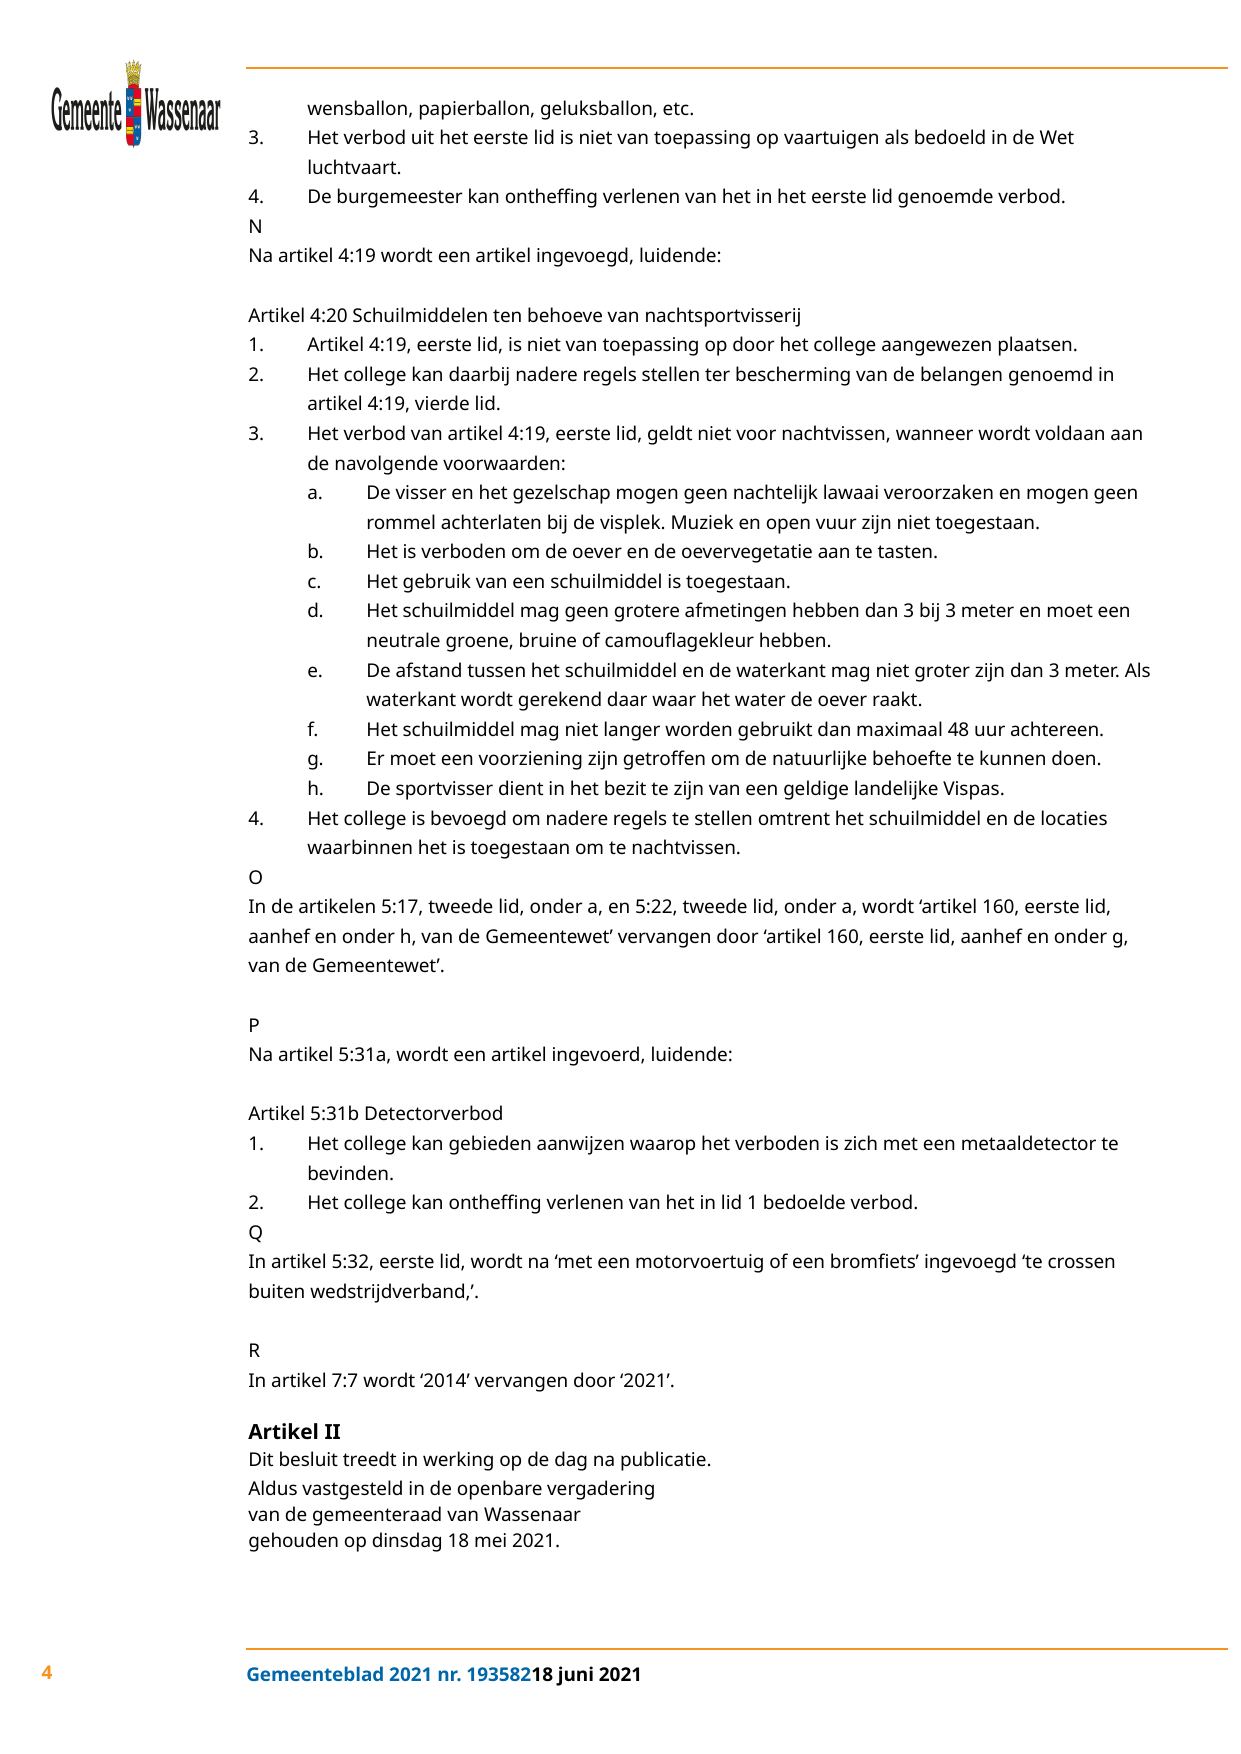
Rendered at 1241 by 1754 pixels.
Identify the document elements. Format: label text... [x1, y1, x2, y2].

text Q [248, 1219, 1152, 1245]
text In artikel 7:7 wordt ‘2014’ vervangen door ‘2021’. [248, 1367, 1152, 1393]
text N [248, 213, 1152, 239]
list Het college kan ontheffing verlenen van het in lid 1 bedoelde verbod. [248, 1189, 1152, 1215]
list Het verbod uit het eerste lid is niet van toepassing op vaartuigen als bedoeld in de Wet luchtvaart. [248, 124, 1152, 180]
text Artikel II [248, 1417, 1152, 1446]
list Het verbod van artikel 4:19, eerste lid, geldt niet voor nachtvissen, wanneer wordt voldaan aan de navolgende voorwaarden: [248, 420, 1152, 476]
list Het is verboden om de oever en de oevervegetatie aan te tasten. [307, 538, 1152, 564]
text Na artikel 4:19 wordt een artikel ingevoegd, luidende: [248, 243, 1152, 268]
text R [248, 1337, 1152, 1363]
text Dit besluit treedt in werking op de dag na publicatie. [248, 1446, 1152, 1471]
text Aldus vastgesteld in de openbare vergadering [248, 1475, 1152, 1501]
list Het schuilmiddel mag niet langer worden gebruikt dan maximaal 48 uur achtereen. [307, 716, 1152, 742]
text van de gemeenteraad van Wassenaar [248, 1501, 1152, 1527]
list Het college kan daarbij nadere regels stellen ter bescherming van de belangen genoemd in artikel 4:19, vierde lid. [248, 361, 1152, 416]
text In artikel 5:32, eerste lid, wordt na ‘met een motorvoertuig of een bromfiets’ ingevoegd ‘te crossen buiten wedstrijdverband,’. [248, 1248, 1152, 1304]
list Het schuilmiddel mag geen grotere afmetingen hebben dan 3 bij 3 meter en moet een neutrale groene, bruine of camouflagekleur hebben. [307, 598, 1152, 653]
picture [41, 47, 231, 172]
list wensballon, papierballon, geluksballon, etc. [248, 95, 1152, 121]
text Artikel 4:20 Schuilmiddelen ten behoeve van nachtsportvisserij [248, 302, 1152, 328]
text In de artikelen 5:17, tweede lid, onder a, en 5:22, tweede lid, onder a, wordt ‘artikel 160, eerste lid, aanhef en onder h, van de Gemeentewet’ vervangen door ‘artikel 160, eerste lid, aanhef en onder g, van de Gemeentewet’. [248, 893, 1152, 978]
text Artikel 5:31b Detectorverbod [248, 1101, 1152, 1126]
list Het college kan gebieden aanwijzen waarop het verboden is zich met een metaaldetector te bevinden. [248, 1130, 1152, 1186]
list Het gebruik van een schuilmiddel is toegestaan. [307, 568, 1152, 594]
text Na artikel 5:31a, wordt een artikel ingevoerd, luidende: [248, 1041, 1152, 1067]
list Het college is bevoegd om nadere regels te stellen omtrent het schuilmiddel en de locaties waarbinnen het is toegestaan om te nachtvissen. [248, 805, 1152, 860]
text O [248, 864, 1152, 890]
list Artikel 4:19, eerste lid, is niet van toepassing op door het college aangewezen plaatsen. [248, 331, 1152, 357]
list De visser en het gezelschap mogen geen nachtelijk lawaai veroorzaken en mogen geen rommel achterlaten bij de visplek. Muziek en open vuur zijn niet toegestaan. [307, 479, 1152, 535]
list De sportvisser dient in het bezit te zijn van een geldige landelijke Vispas. [307, 775, 1152, 801]
list De afstand tussen het schuilmiddel en de waterkant mag niet groter zijn dan 3 meter. Als waterkant wordt gerekend daar waar het water de oever raakt. [307, 657, 1152, 712]
text gehouden op dinsdag 18 mei 2021. [248, 1527, 1152, 1552]
list De burgemeester kan ontheffing verlenen van het in het eerste lid genoemde verbod. [248, 183, 1152, 209]
text P [248, 1012, 1152, 1038]
list Er moet een voorziening zijn getroffen om de natuurlijke behoefte te kunnen doen. [307, 746, 1152, 771]
